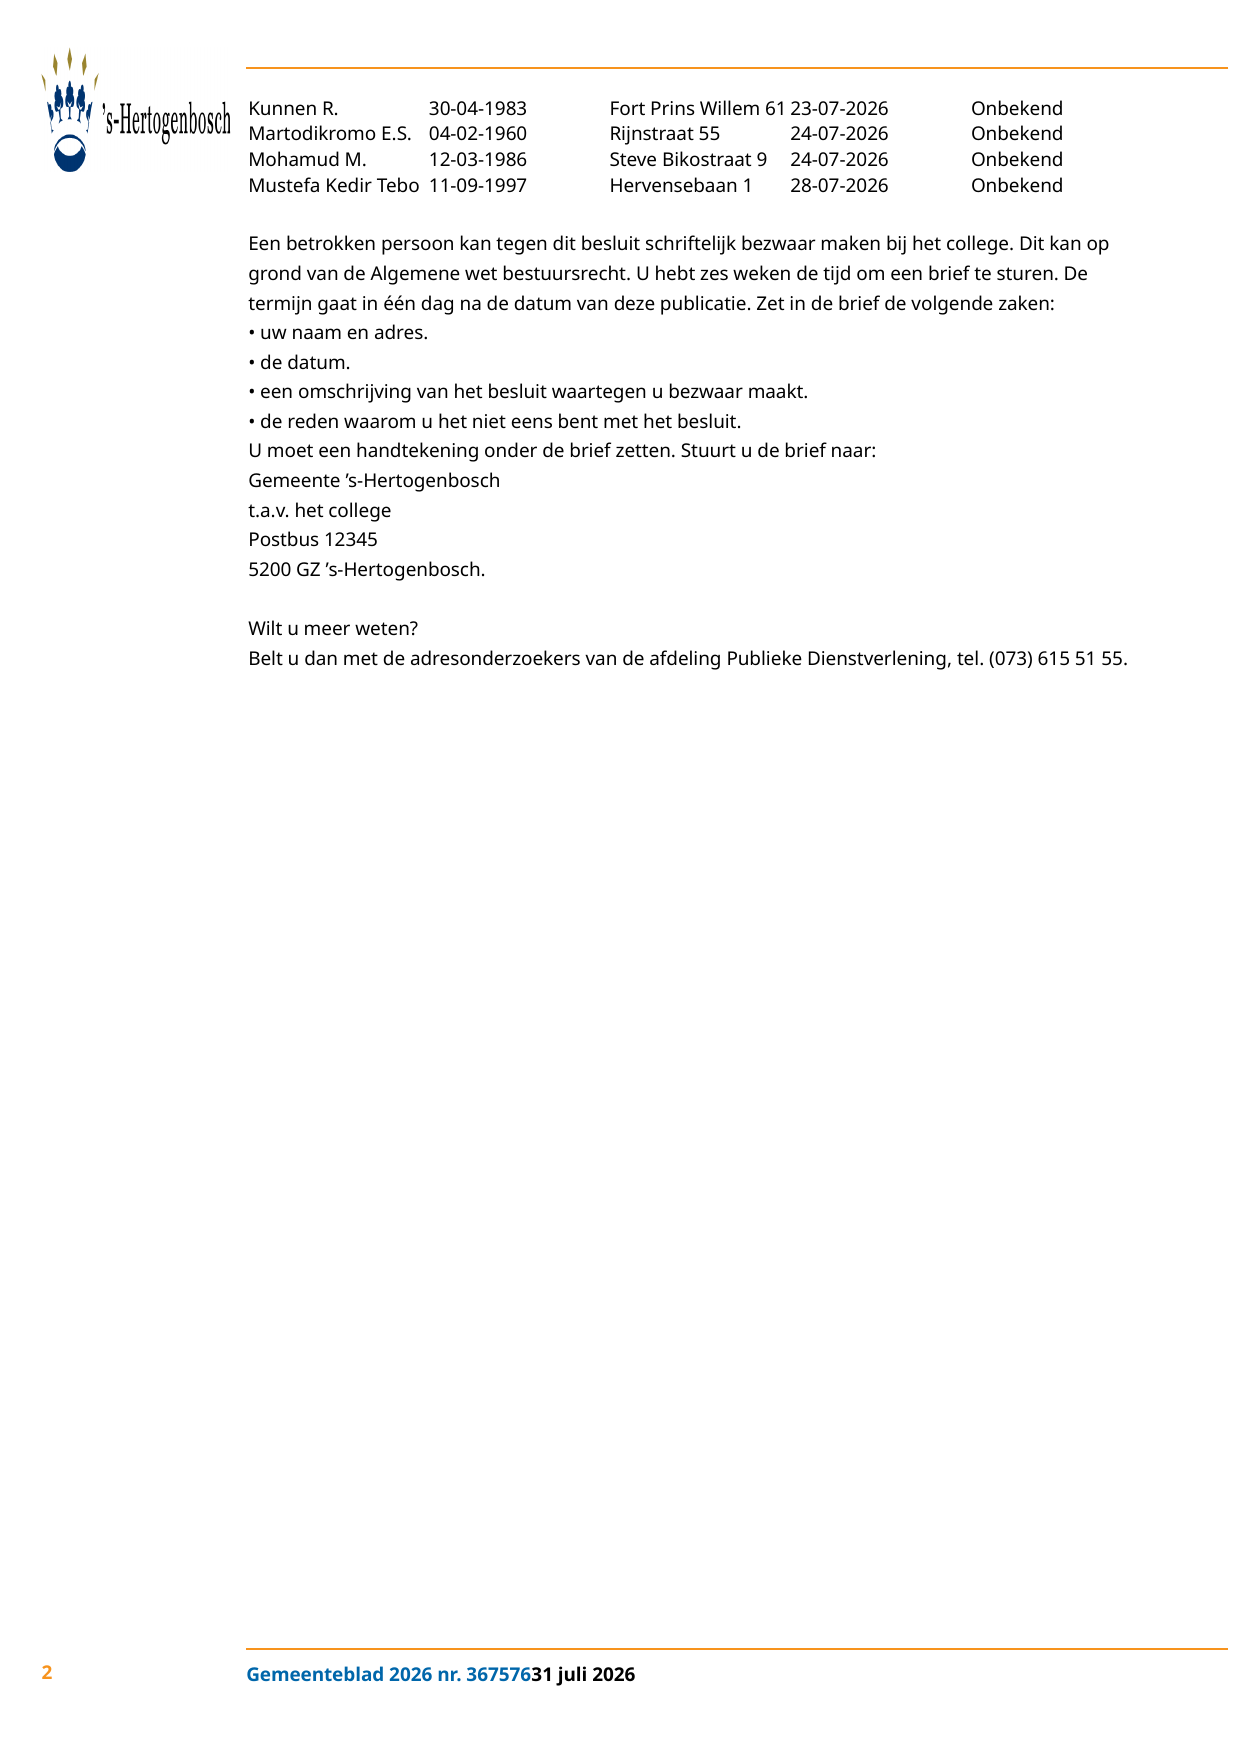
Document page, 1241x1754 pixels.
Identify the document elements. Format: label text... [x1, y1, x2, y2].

text t.a.v. het college [248, 497, 1152, 522]
table_cell Mohamud M. [248, 146, 429, 172]
table_cell Martodikromo E.S. [248, 121, 429, 146]
table_cell Kunnen R. [248, 95, 429, 121]
text Een betrokken persoon kan tegen dit besluit schriftelijk bezwaar maken bij het college. Dit kan op grond van de Algemene wet bestuursrecht. U hebt zes weken de tijd om een brief te sturen. De termijn gaat in één dag na de datum van deze publicatie. Zet in de brief de volgende zaken: [248, 231, 1152, 315]
table_cell 28-07-2026 [790, 172, 971, 198]
table_cell Steve Bikostraat 9 [609, 146, 790, 172]
picture [41, 47, 231, 172]
table_cell 24-07-2026 [790, 121, 971, 146]
table_cell 04-02-1960 [429, 121, 609, 146]
table_cell Mustefa Kedir Tebo [248, 172, 429, 198]
table_cell Onbekend [971, 146, 1152, 172]
table_cell 23-07-2026 [790, 95, 971, 121]
table_cell Onbekend [971, 172, 1152, 198]
text • de reden waarom u het niet eens bent met het besluit. [248, 408, 1152, 434]
text • uw naam en adres. [248, 319, 1152, 345]
table_cell Rijnstraat 55 [609, 121, 790, 146]
table_cell Onbekend [971, 121, 1152, 146]
text U moet een handtekening onder de brief zetten. Stuurt u de brief naar: [248, 438, 1152, 463]
table_cell 11-09-1997 [429, 172, 609, 198]
table_cell 30-04-1983 [429, 95, 609, 121]
table_cell 24-07-2026 [790, 146, 971, 172]
text • een omschrijving van het besluit waartegen u bezwaar maakt. [248, 378, 1152, 404]
text Postbus 12345 [248, 526, 1152, 552]
text • de datum. [248, 349, 1152, 374]
table_cell Fort Prins Willem 61 [609, 95, 790, 121]
table_cell 12-03-1986 [429, 146, 609, 172]
table_cell Onbekend [971, 95, 1152, 121]
text 5200 GZ ’s-Hertogenbosch. [248, 556, 1152, 582]
text Wilt u meer weten? [248, 615, 1152, 641]
table_cell Hervensebaan 1 [609, 172, 790, 198]
text Belt u dan met de adresonderzoekers van de afdeling Publieke Dienstverlening, tel. (073) 615 51 55. [248, 645, 1152, 670]
text Gemeente ’s-Hertogenbosch [248, 467, 1152, 493]
